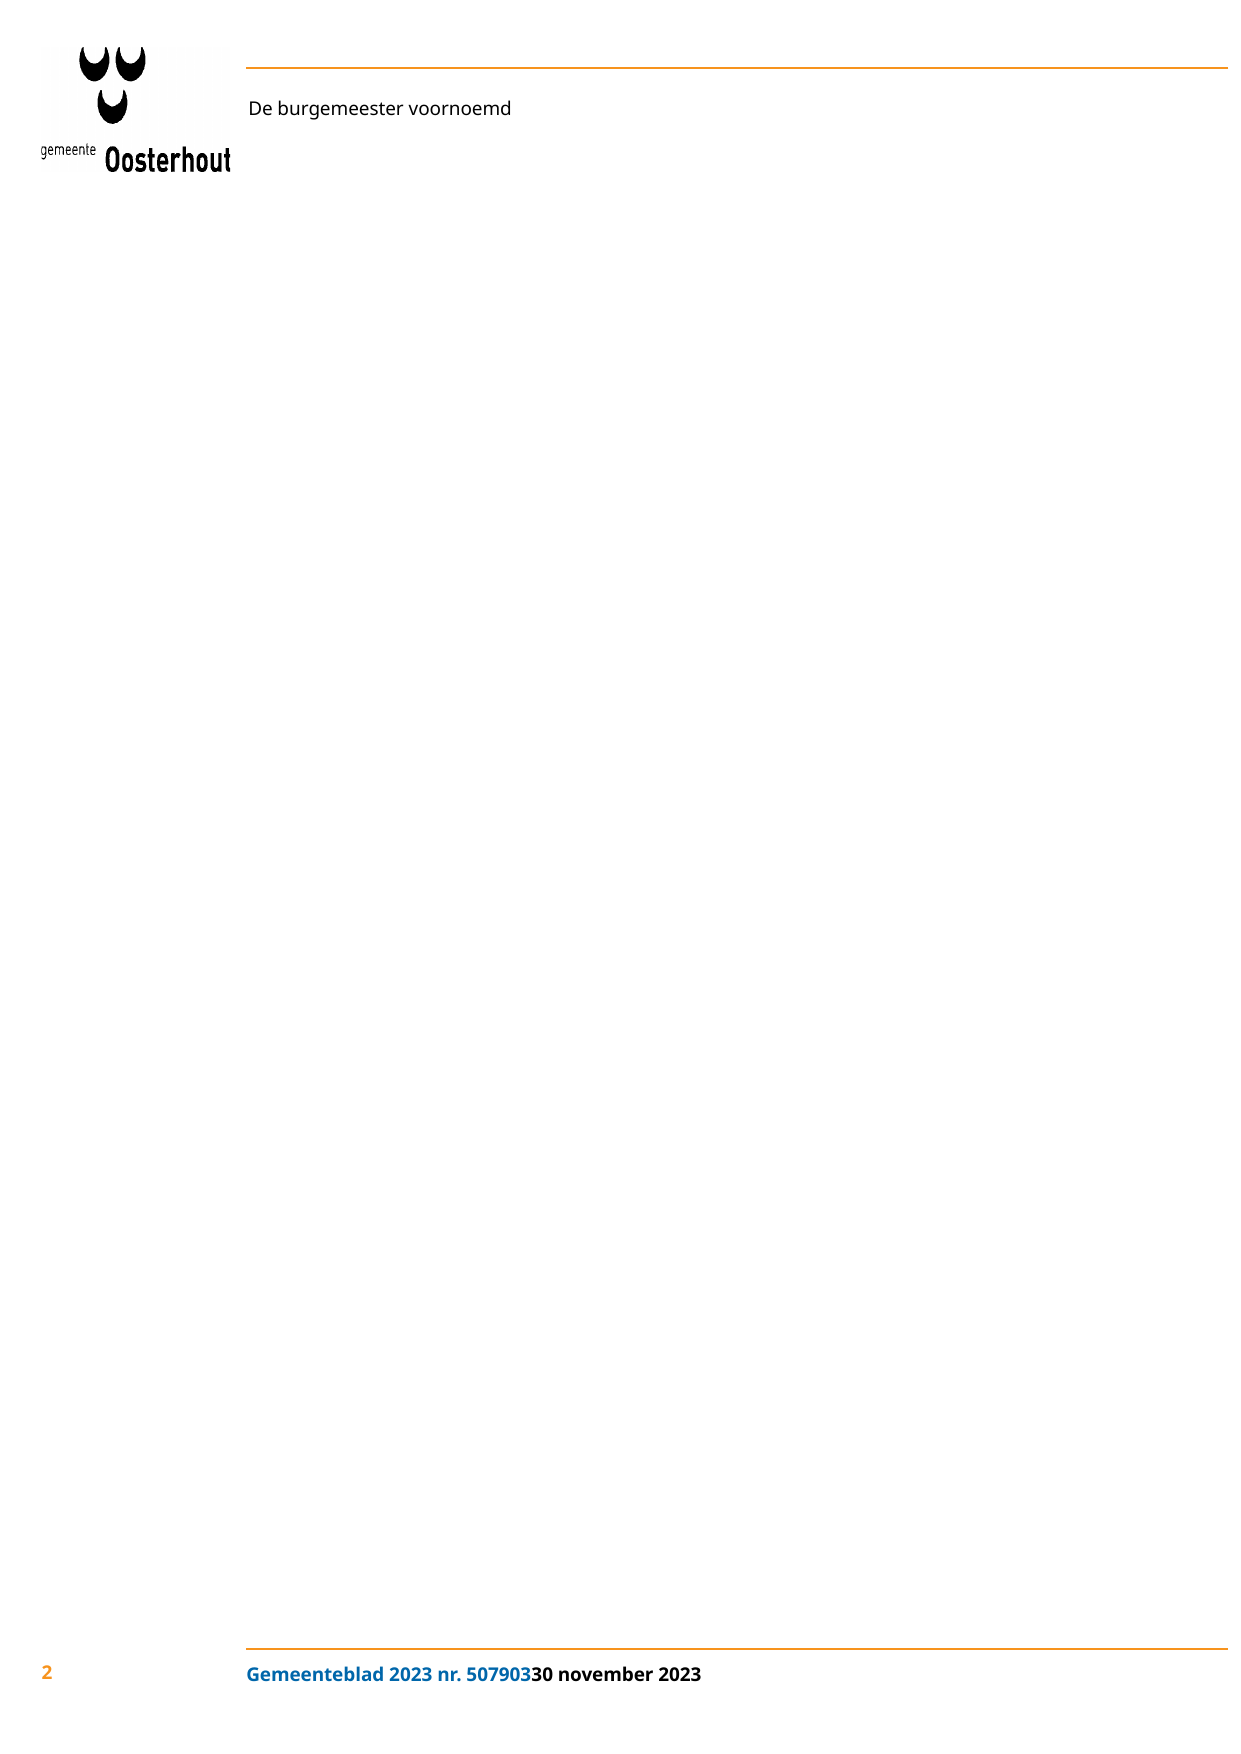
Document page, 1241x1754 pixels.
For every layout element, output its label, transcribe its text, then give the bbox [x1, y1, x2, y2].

picture [41, 47, 231, 172]
text De burgemeester voornoemd [248, 95, 1152, 121]
